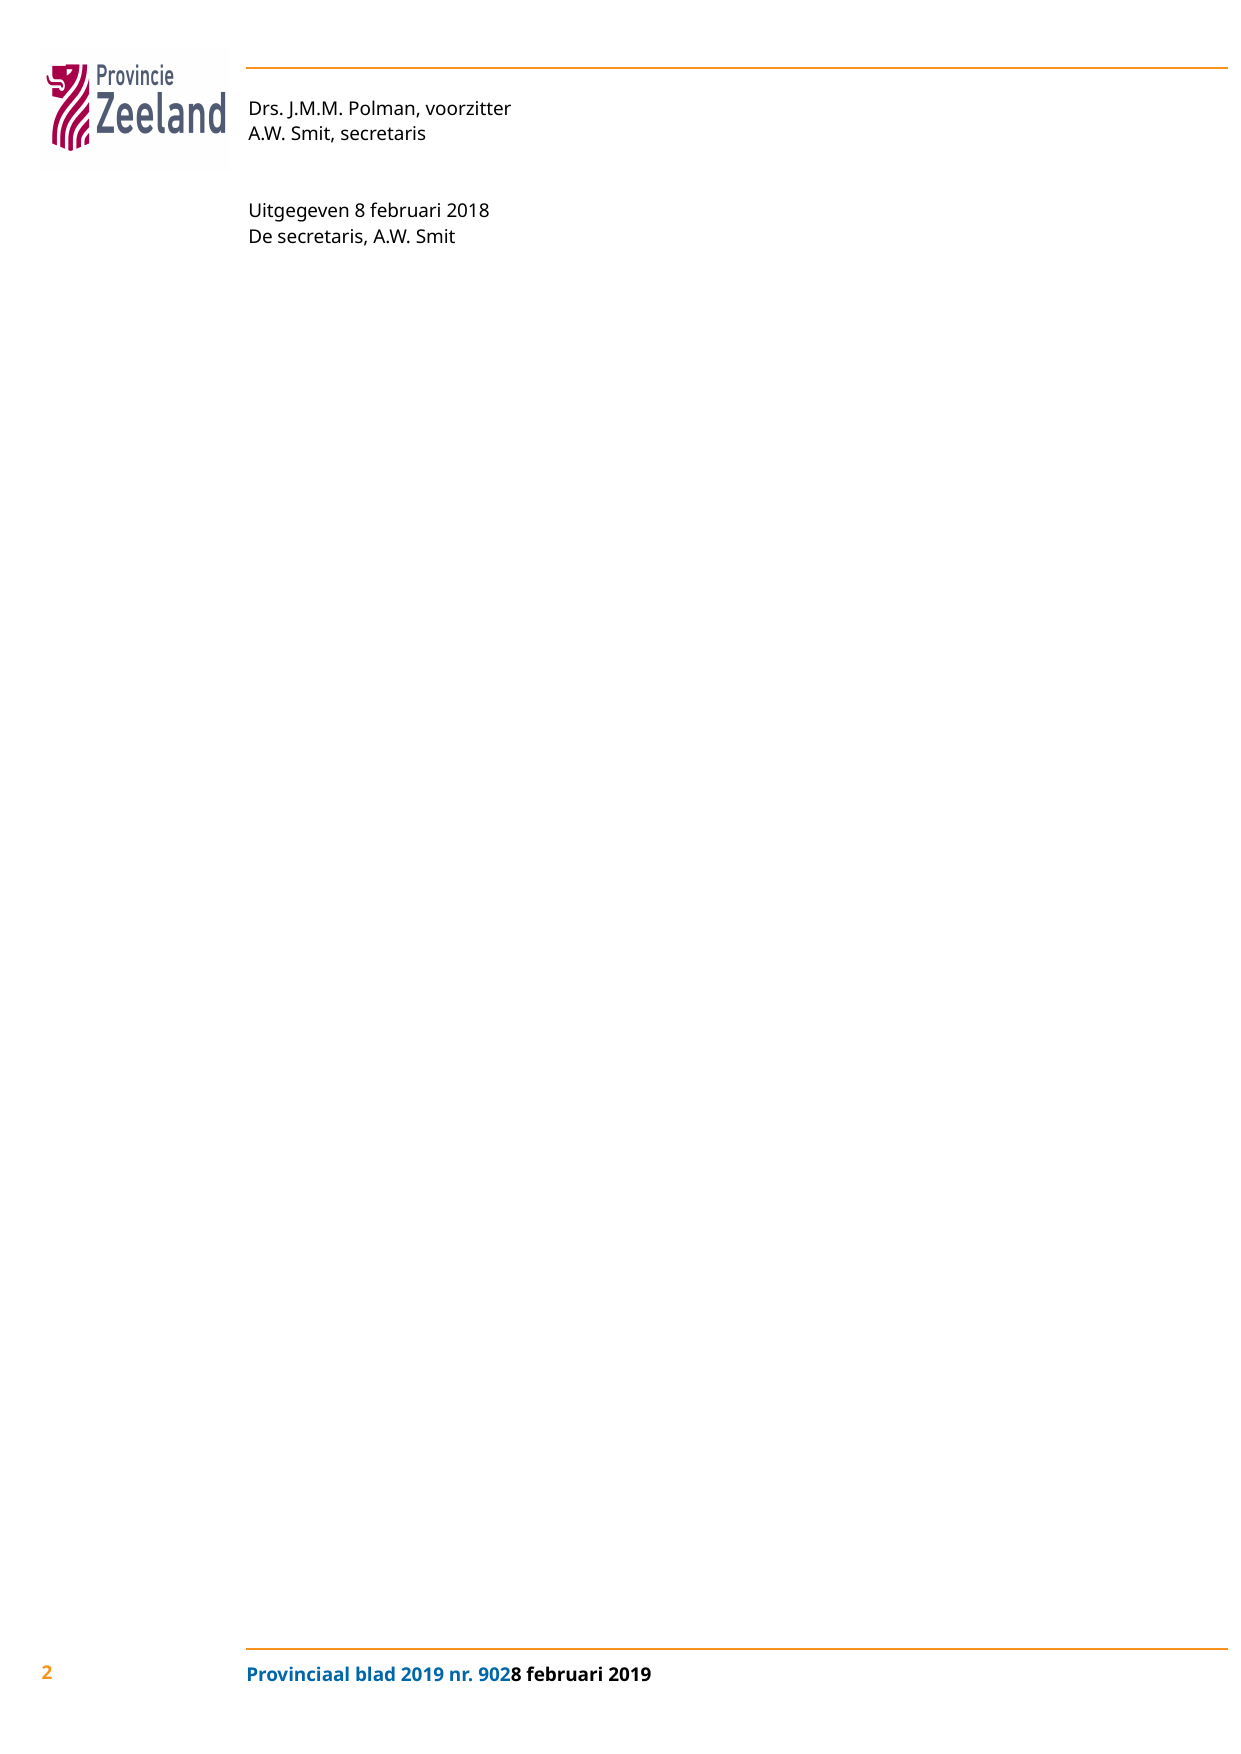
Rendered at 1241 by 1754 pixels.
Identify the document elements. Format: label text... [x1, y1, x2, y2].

text Drs. J.M.M. Polman, voorzitter [248, 95, 1152, 121]
picture [41, 47, 231, 172]
text De secretaris, A.W. Smit [248, 223, 1152, 249]
text A.W. Smit, secretaris [248, 121, 1152, 146]
text Uitgegeven 8 februari 2018 [248, 198, 1152, 223]
